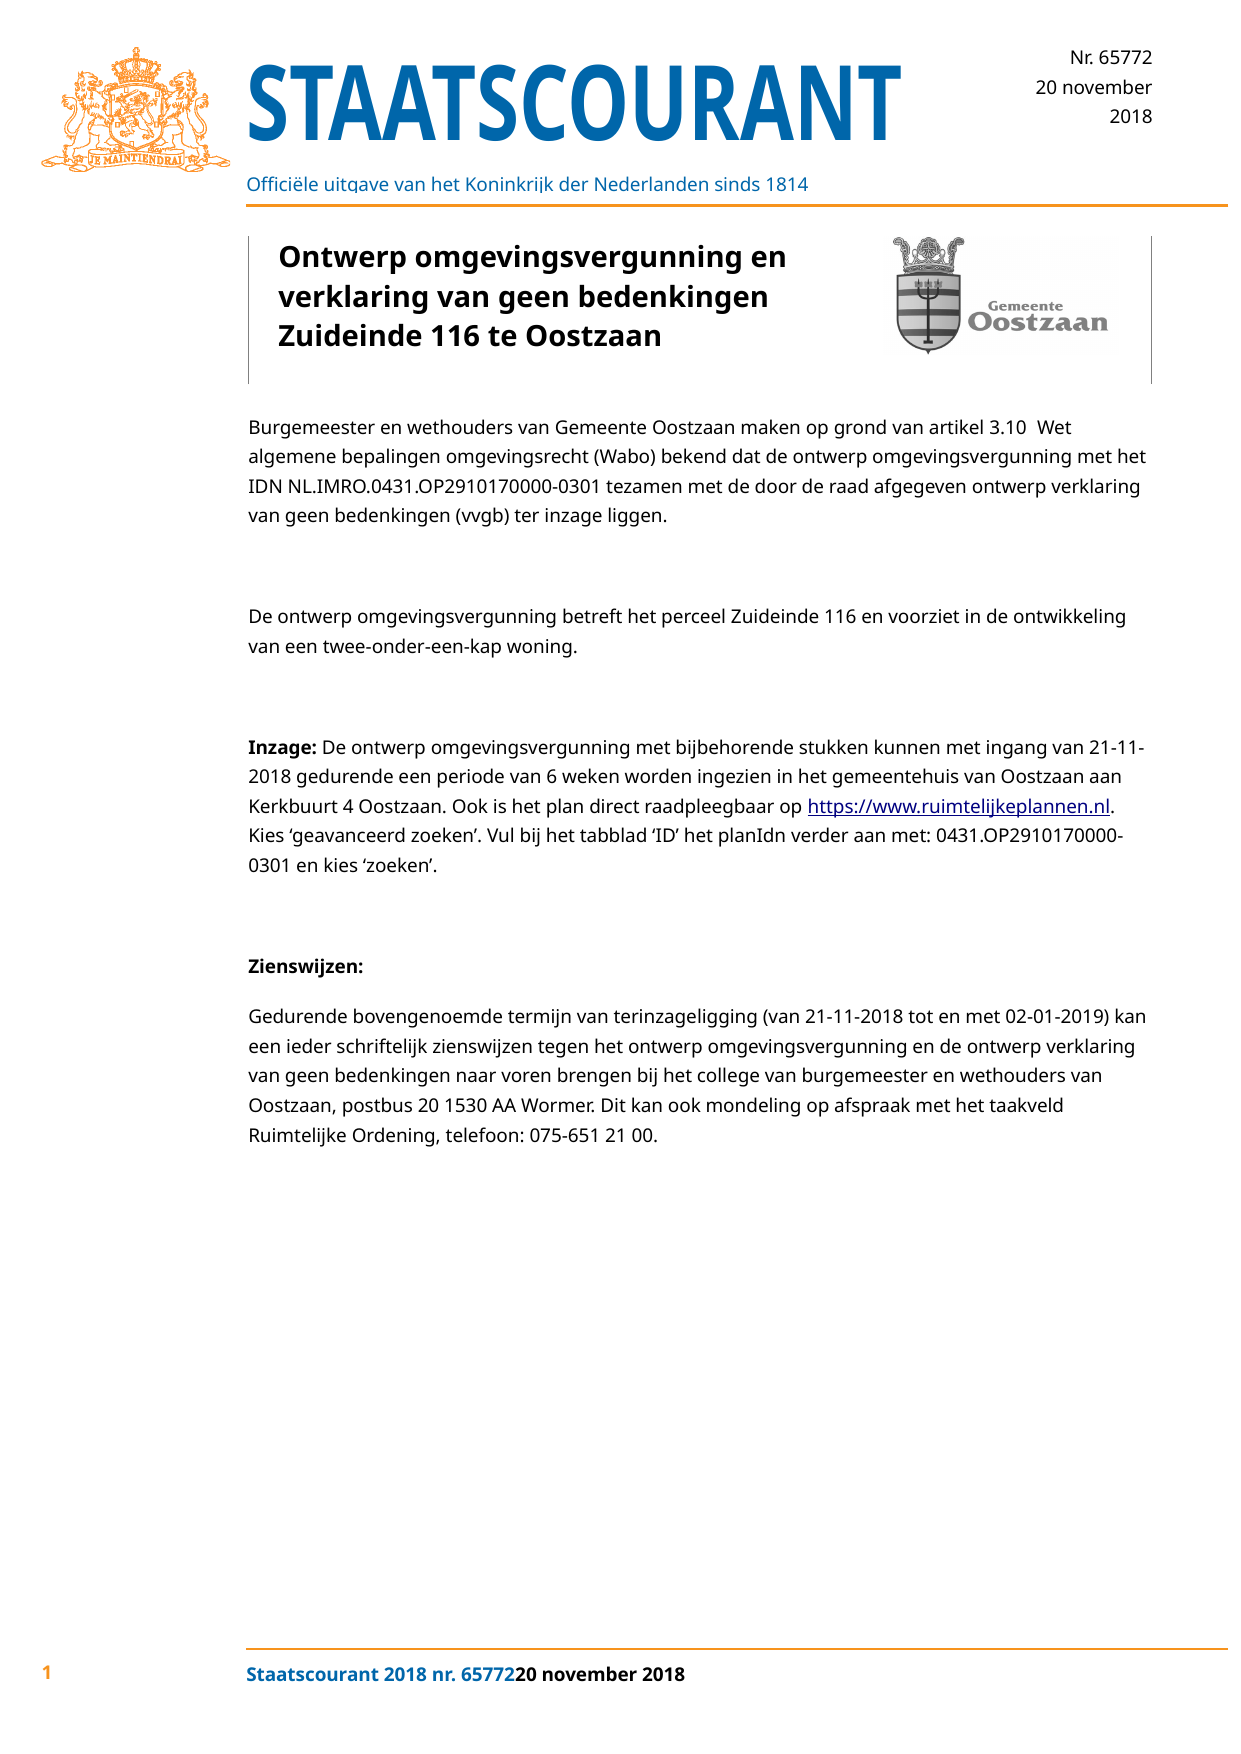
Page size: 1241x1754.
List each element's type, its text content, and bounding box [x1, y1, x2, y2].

text Zienswijzen: [248, 953, 1152, 979]
table_header Ontwerp omgevingsvergunning en verklaring van geen bedenkingen Zuideinde 116 te Oostzaan [249, 236, 850, 384]
text De ontwerp omgevingsvergunning betreft het perceel Zuideinde 116 en voorziet in de ontwikkeling van een twee-onder-een-kap woning. [248, 603, 1152, 659]
text Burgemeester en wethouders van Gemeente Oostzaan maken op grond van artikel 3.10 Wet algemene bepalingen omgevingsrecht (Wabo) bekend dat de ontwerp omgevingsvergunning met het IDN NL.IMRO.0431.OP2910170000-0301 tezamen met de door de raad afgegeven ontwerp verklaring van geen bedenkingen (vvgb) ter inzage liggen. [248, 414, 1152, 528]
picture [41, 47, 231, 172]
text Inzage: De ontwerp omgevingsvergunning met bijbehorende stukken kunnen met ingang van 21-11-2018 gedurende een periode van 6 weken worden ingezien in het gemeentehuis van Oostzaan aan Kerkbuurt 4 Oostzaan. Ook is het plan direct raadpleegbaar op https://www.ruimtelijkeplannen.nl. Kies ‘geavanceerd zoeken’. Vul bij het tabblad ‘ID’ het planIdn verder aan met: 0431.OP2910170000-0301 en kies ‘zoeken’. [248, 734, 1152, 878]
picture [882, 236, 1119, 355]
text Gedurende bovengenoemde termijn van terinzageligging (van 21-11-2018 tot en met 02-01-2019) kan een ieder schriftelijk zienswijzen tegen het ontwerp omgevingsvergunning en de ontwerp verklaring van geen bedenkingen naar voren brengen bij het college van burgemeester en wethouders van Oostzaan, postbus 20 1530 AA Wormer. Dit kan ook mondeling op afspraak met het taakveld Ruimtelijke Ordening, telefoon: 075-651 21 00. [248, 1003, 1152, 1148]
table_header [850, 236, 1151, 384]
